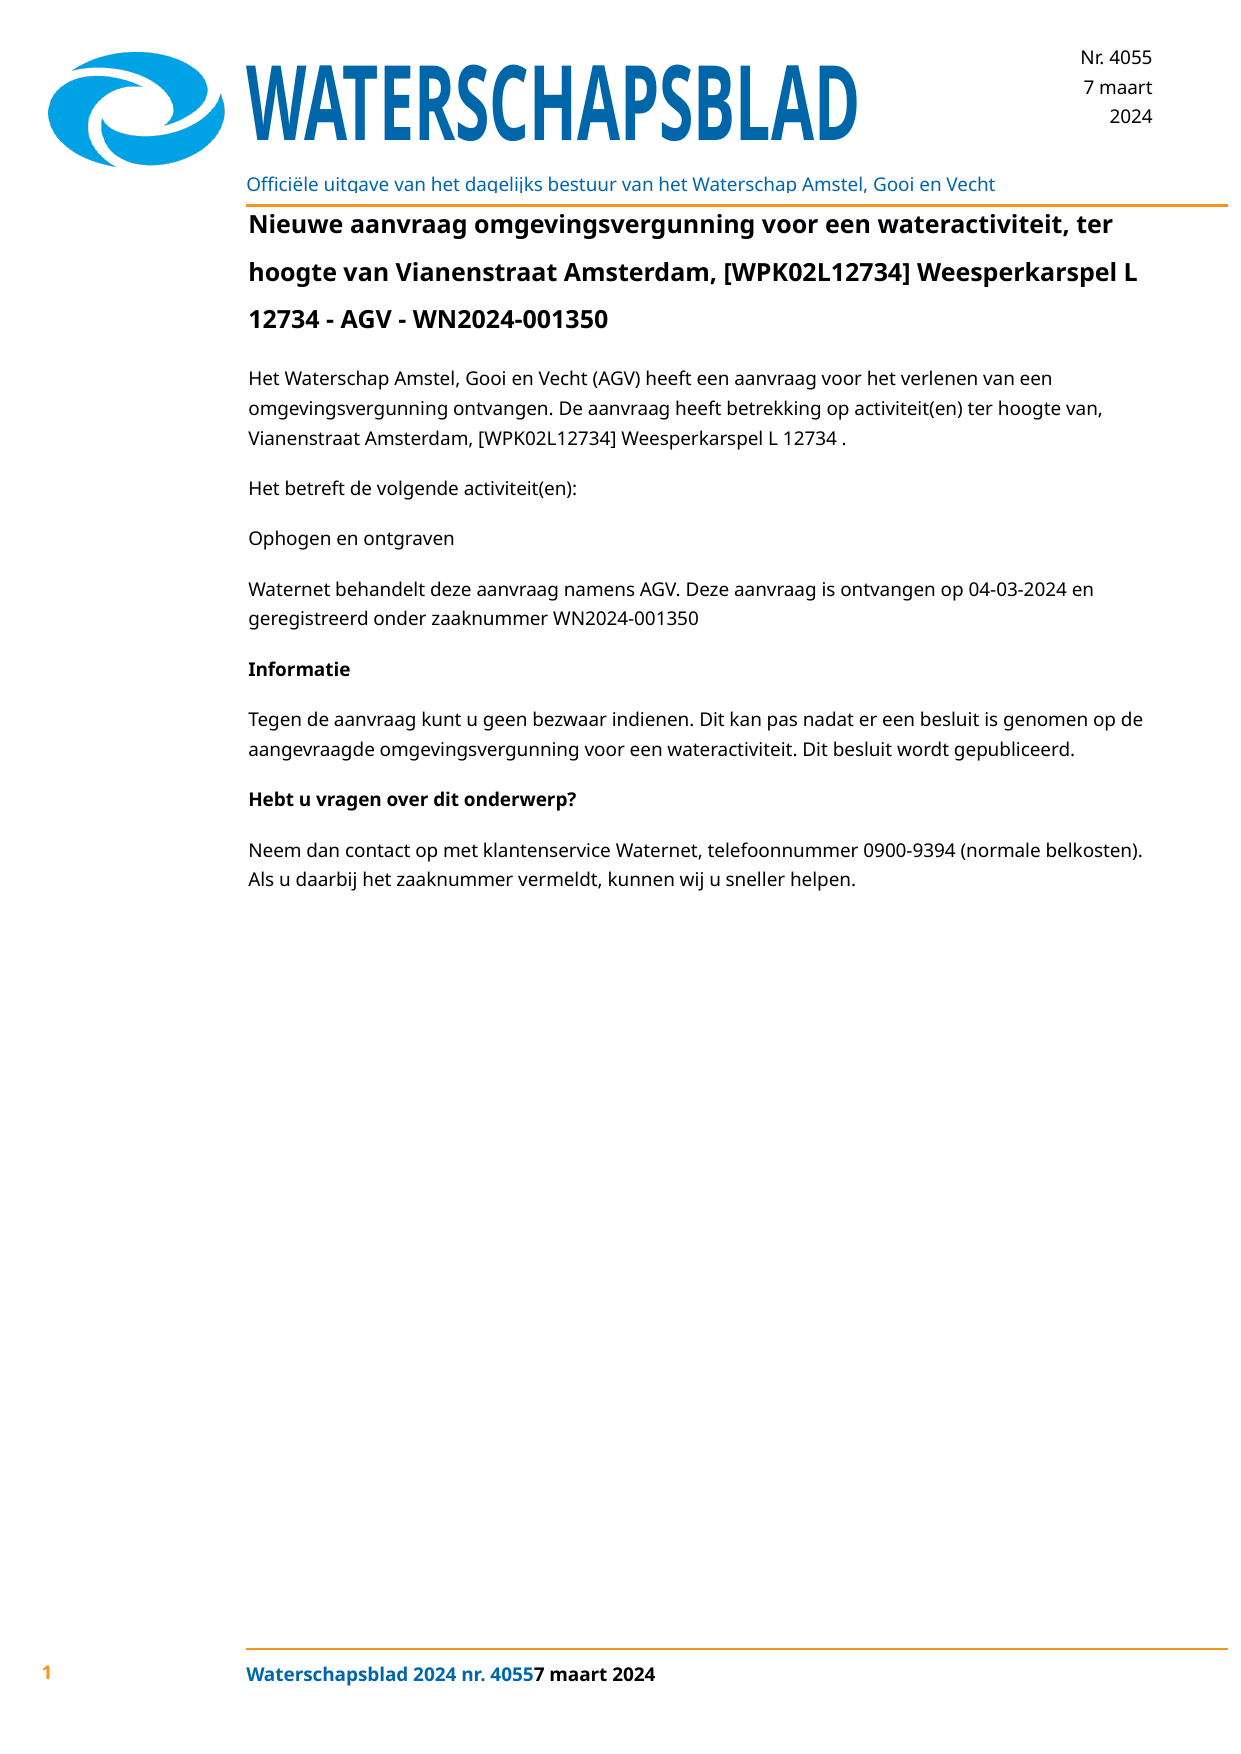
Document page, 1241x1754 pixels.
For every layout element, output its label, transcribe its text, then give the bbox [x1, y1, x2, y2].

text Ophogen en ontgraven [248, 526, 1152, 551]
picture [41, 47, 231, 172]
text Neem dan contact op met klantenservice Waternet, telefoonnummer 0900-9394 (normale belkosten). Als u daarbij het zaaknummer vermeldt, kunnen wij u sneller helpen. [248, 837, 1152, 892]
text Nieuwe aanvraag omgevingsvergunning voor een wateractiviteit, ter hoogte van Vianenstraat Amsterdam, [WPK02L12734] Weesperkarspel L 12734 - AGV - WN2024-001350 [248, 207, 1152, 336]
text Hebt u vragen over dit onderwerp? [248, 786, 1152, 812]
text Informatie [248, 656, 1152, 682]
text Het Waterschap Amstel, Gooi en Vecht (AGV) heeft een aanvraag voor het verlenen van een omgevingsvergunning ontvangen. De aanvraag heeft betrekking op activiteit(en) ter hoogte van, Vianenstraat Amsterdam, [WPK02L12734] Weesperkarspel L 12734 . [248, 366, 1152, 450]
text Waternet behandelt deze aanvraag namens AGV. Deze aanvraag is ontvangen op 04-03-2024 en geregistreerd onder zaaknummer WN2024-001350 [248, 576, 1152, 631]
text Het betreft de volgende activiteit(en): [248, 475, 1152, 501]
text Tegen de aanvraag kunt u geen bezwaar indienen. Dit kan pas nadat er een besluit is genomen op de aangevraagde omgevingsvergunning voor een wateractiviteit. Dit besluit wordt gepubliceerd. [248, 706, 1152, 762]
